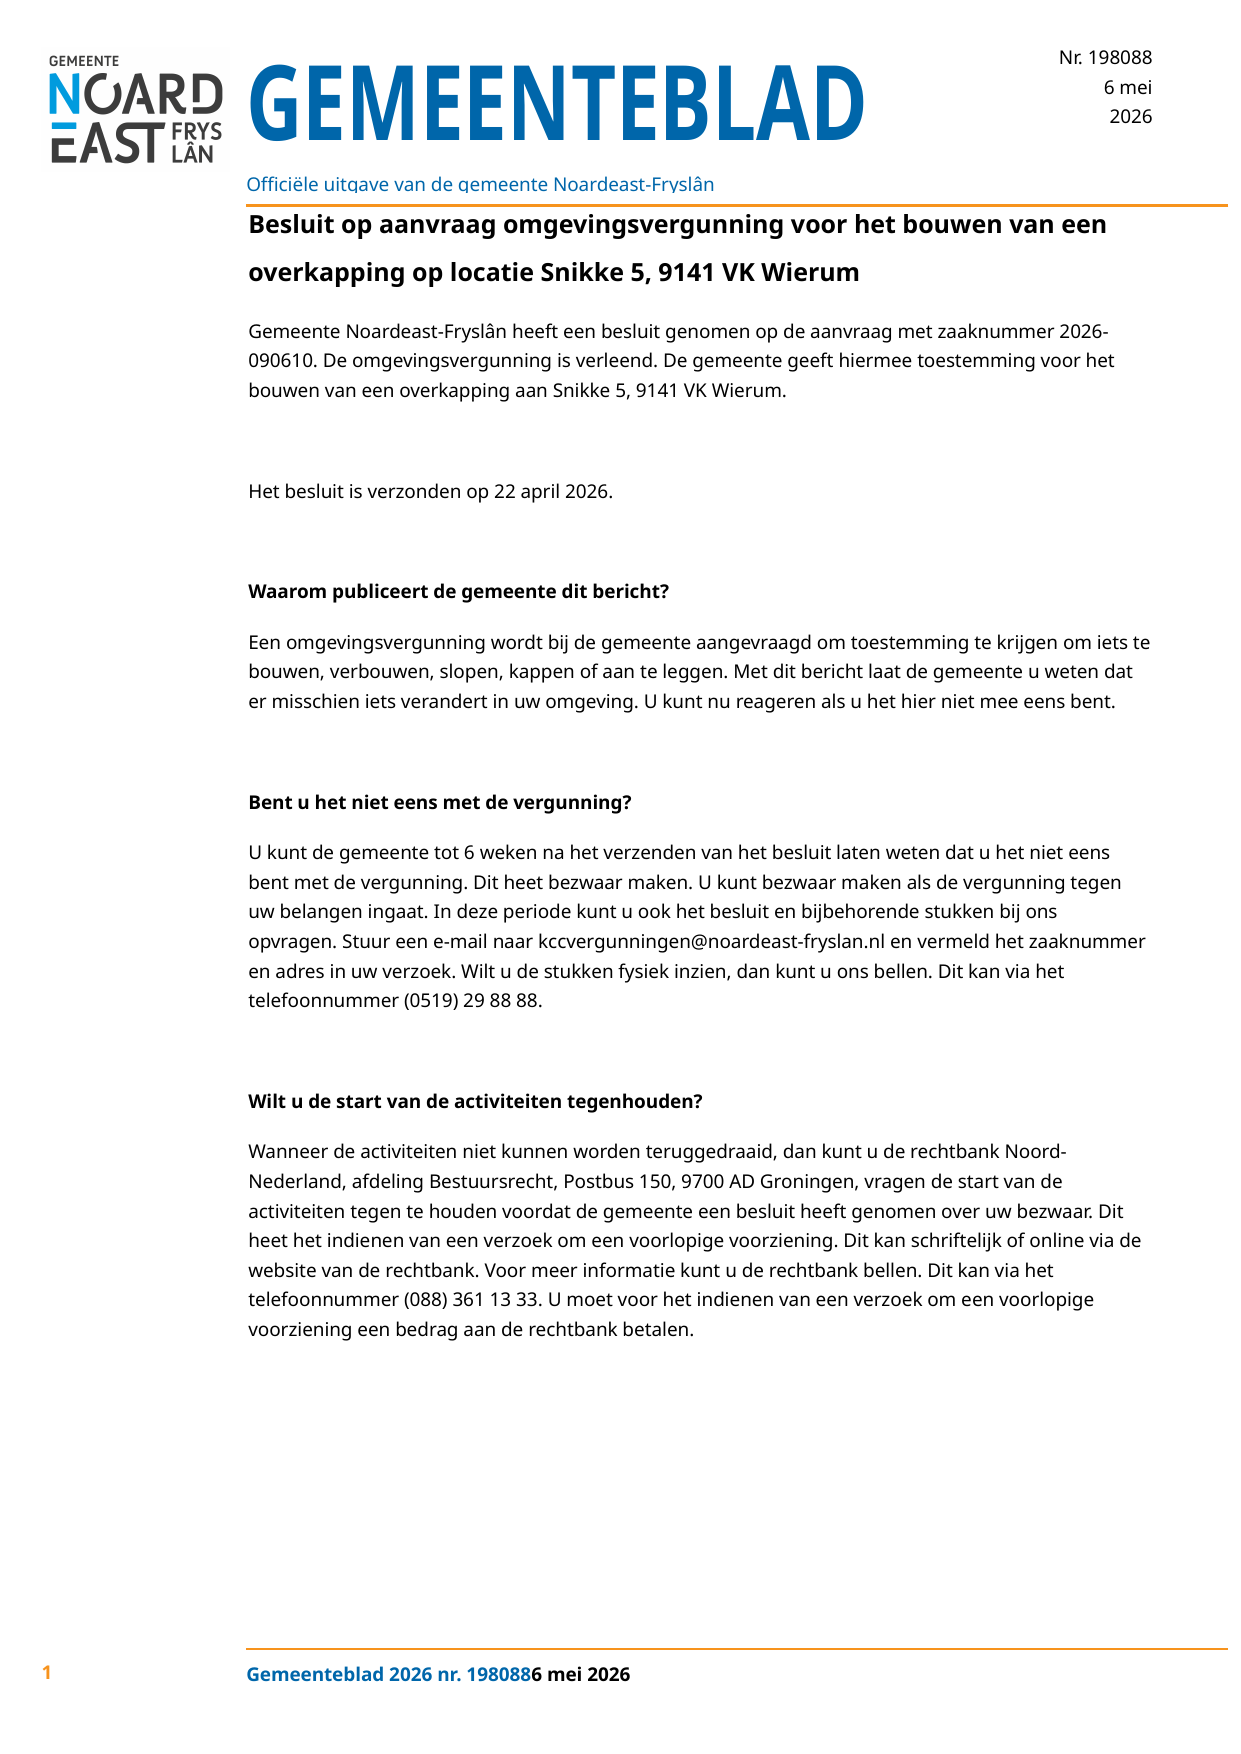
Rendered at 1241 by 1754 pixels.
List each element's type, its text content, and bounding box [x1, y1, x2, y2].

text Bent u het niet eens met de vergunning? [248, 789, 1152, 815]
text Gemeente Noardeast-Fryslân heeft een besluit genomen op de aanvraag met zaaknummer 2026-090610. De omgevingsvergunning is verleend. De gemeente geeft hiermee toestemming voor het bouwen van een overkapping aan Snikke 5, 9141 VK Wierum. [248, 318, 1152, 403]
picture [41, 47, 231, 172]
text Het besluit is verzonden op 22 april 2026. [248, 478, 1152, 504]
text Een omgevingsvergunning wordt bij de gemeente aangevraagd om toestemming te krijgen om iets te bouwen, verbouwen, slopen, kappen of aan te leggen. Met dit bericht laat de gemeente u weten dat er misschien iets verandert in uw omgeving. U kunt nu reageren als u het hier niet mee eens bent. [248, 629, 1152, 714]
text U kunt de gemeente tot 6 weken na het verzenden van het besluit laten weten dat u het niet eens bent met de vergunning. Dit heet bezwaar maken. U kunt bezwaar maken als de vergunning tegen uw belangen ingaat. In deze periode kunt u ook het besluit en bijbehorende stukken bij ons opvragen. Stuur een e-mail naar kccvergunningen@noardeast-fryslan.nl en vermeld het zaaknummer en adres in uw verzoek. Wilt u de stukken fysiek inzien, dan kunt u ons bellen. Dit kan via het telefoonnummer (0519) 29 88 88. [248, 839, 1152, 1013]
text Waarom publiceert de gemeente dit bericht? [248, 579, 1152, 604]
text Wanneer de activiteiten niet kunnen worden teruggedraaid, dan kunt u de rechtbank Noord-Nederland, afdeling Bestuursrecht, Postbus 150, 9700 AD Groningen, vragen de start van de activiteiten tegen te houden voordat de gemeente een besluit heeft genomen over uw bezwaar. Dit heet het indienen van een verzoek om een voorlopige voorziening. Dit kan schriftelijk of online via de website van de rechtbank. Voor meer informatie kunt u de rechtbank bellen. Dit kan via het telefoonnummer (088) 361 13 33. U moet voor het indienen van een verzoek om een voorlopige voorziening een bedrag aan de rechtbank betalen. [248, 1139, 1152, 1342]
text Besluit op aanvraag omgevingsvergunning voor het bouwen van een overkapping op locatie Snikke 5, 9141 VK Wierum [248, 207, 1152, 288]
text Wilt u de start van de activiteiten tegenhouden? [248, 1088, 1152, 1114]
